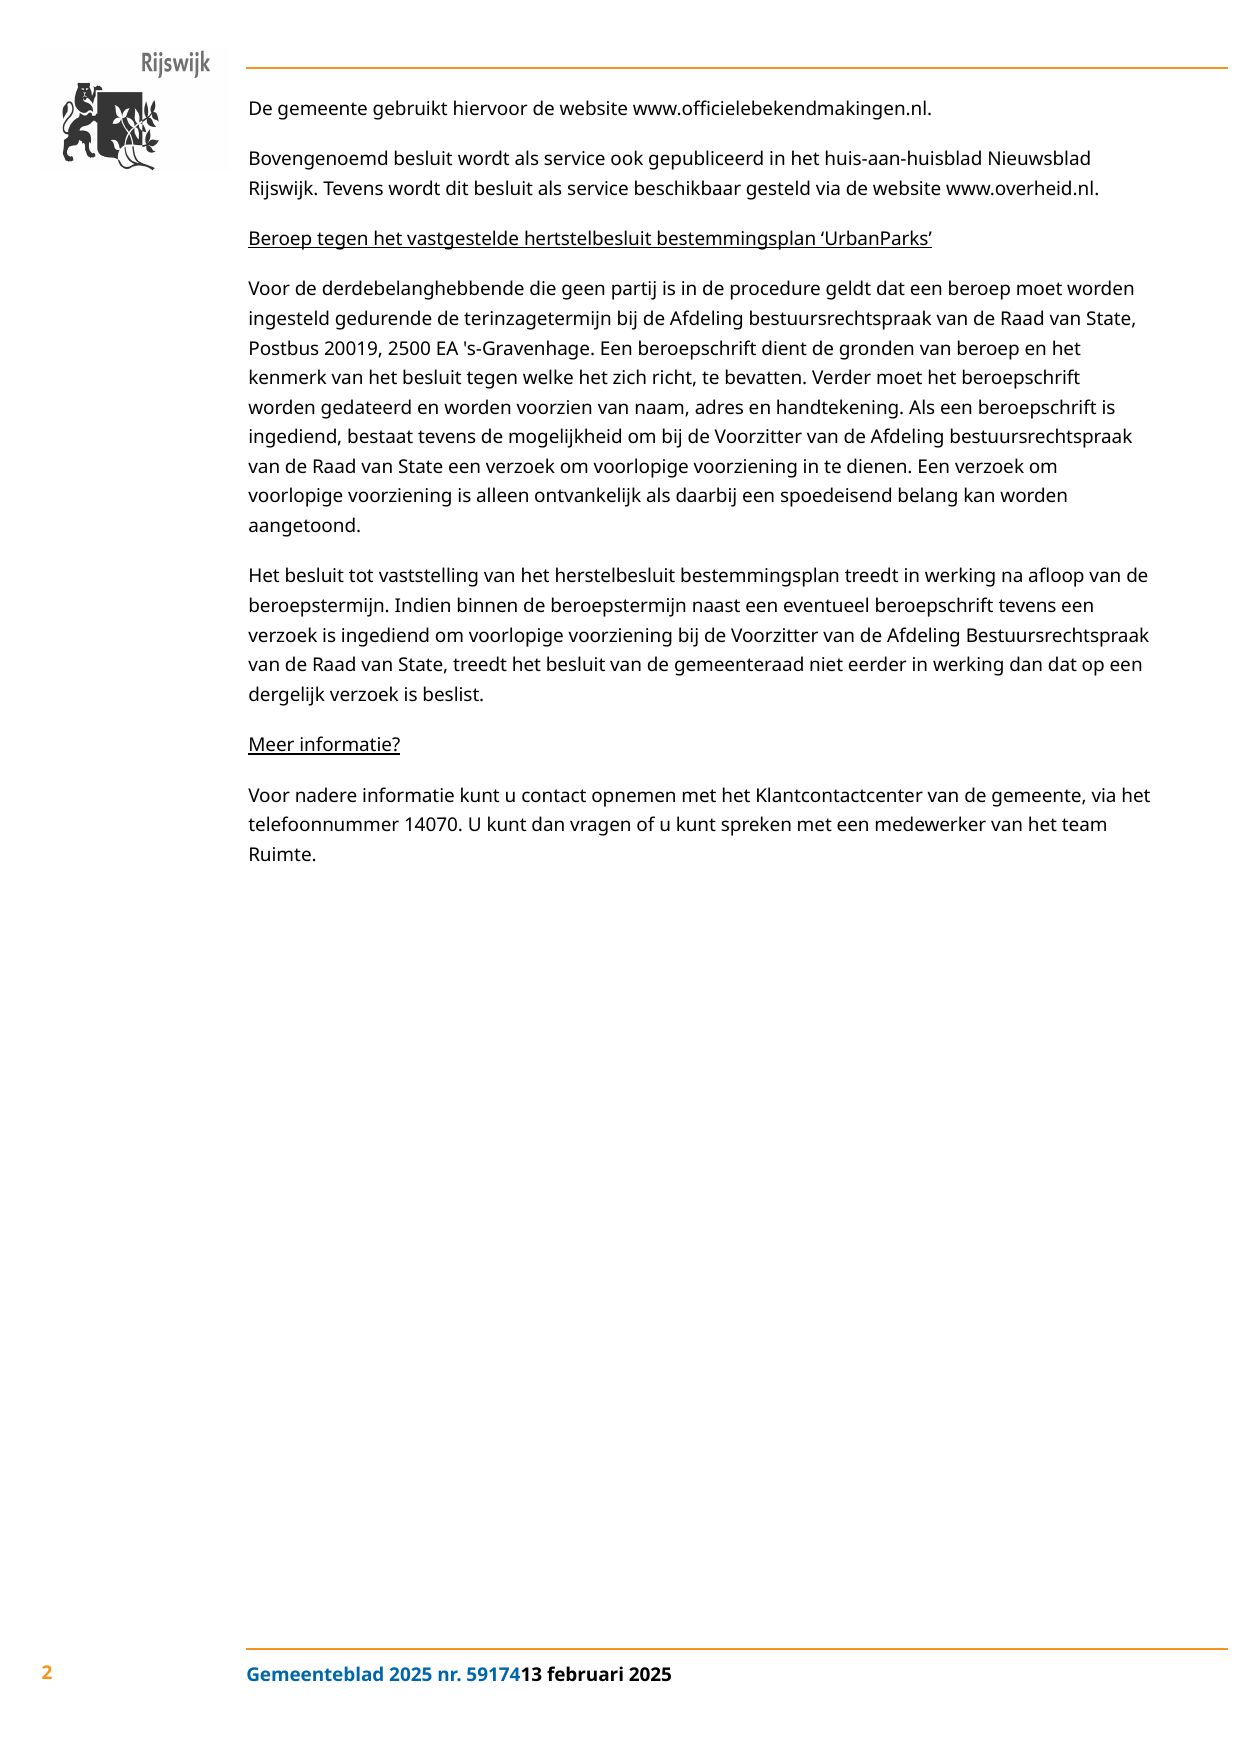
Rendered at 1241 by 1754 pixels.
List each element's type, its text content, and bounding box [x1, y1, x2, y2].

text Voor de derdebelanghebbende die geen partij is in de procedure geldt dat een beroep moet worden ingesteld gedurende de terinzagetermijn bij de Afdeling bestuursrechtspraak van de Raad van State, Postbus 20019, 2500 EA 's-Gravenhage. Een beroepschrift dient de gronden van beroep en het kenmerk van het besluit tegen welke het zich richt, te bevatten. Verder moet het beroepschrift worden gedateerd en worden voorzien van naam, adres en handtekening. Als een beroepschrift is ingediend, bestaat tevens de mogelijkheid om bij de Voorzitter van de Afdeling bestuursrechtspraak van de Raad van State een verzoek om voorlopige voorziening in te dienen. Een verzoek om voorlopige voorziening is alleen ontvankelijk als daarbij een spoedeisend belang kan worden aangetoond. [248, 276, 1152, 538]
text Meer informatie? [248, 731, 1152, 757]
text De gemeente gebruikt hiervoor de website www.officielebekendmakingen.nl. [248, 95, 1152, 121]
text Bovengenoemd besluit wordt als service ook gepubliceerd in het huis-aan-huisblad Nieuwsblad Rijswijk. Tevens wordt dit besluit als service beschikbaar gesteld via de website www.overheid.nl. [248, 145, 1152, 201]
text Beroep tegen het vastgestelde hertstelbesluit bestemmingsplan ‘UrbanParks’ [248, 225, 1152, 251]
text Het besluit tot vaststelling van het herstelbesluit bestemmingsplan treedt in werking na afloop van de beroepstermijn. Indien binnen de beroepstermijn naast een eventueel beroepschrift tevens een verzoek is ingediend om voorlopige voorziening bij de Voorzitter van de Afdeling Bestuursrechtspraak van de Raad van State, treedt het besluit van de gemeenteraad niet eerder in werking dan dat op een dergelijk verzoek is beslist. [248, 563, 1152, 707]
text Voor nadere informatie kunt u contact opnemen met het Klantcontactcenter van de gemeente, via het telefoonnummer 14070. U kunt dan vragen of u kunt spreken met een medewerker van het team Ruimte. [248, 782, 1152, 867]
picture [41, 47, 231, 172]
